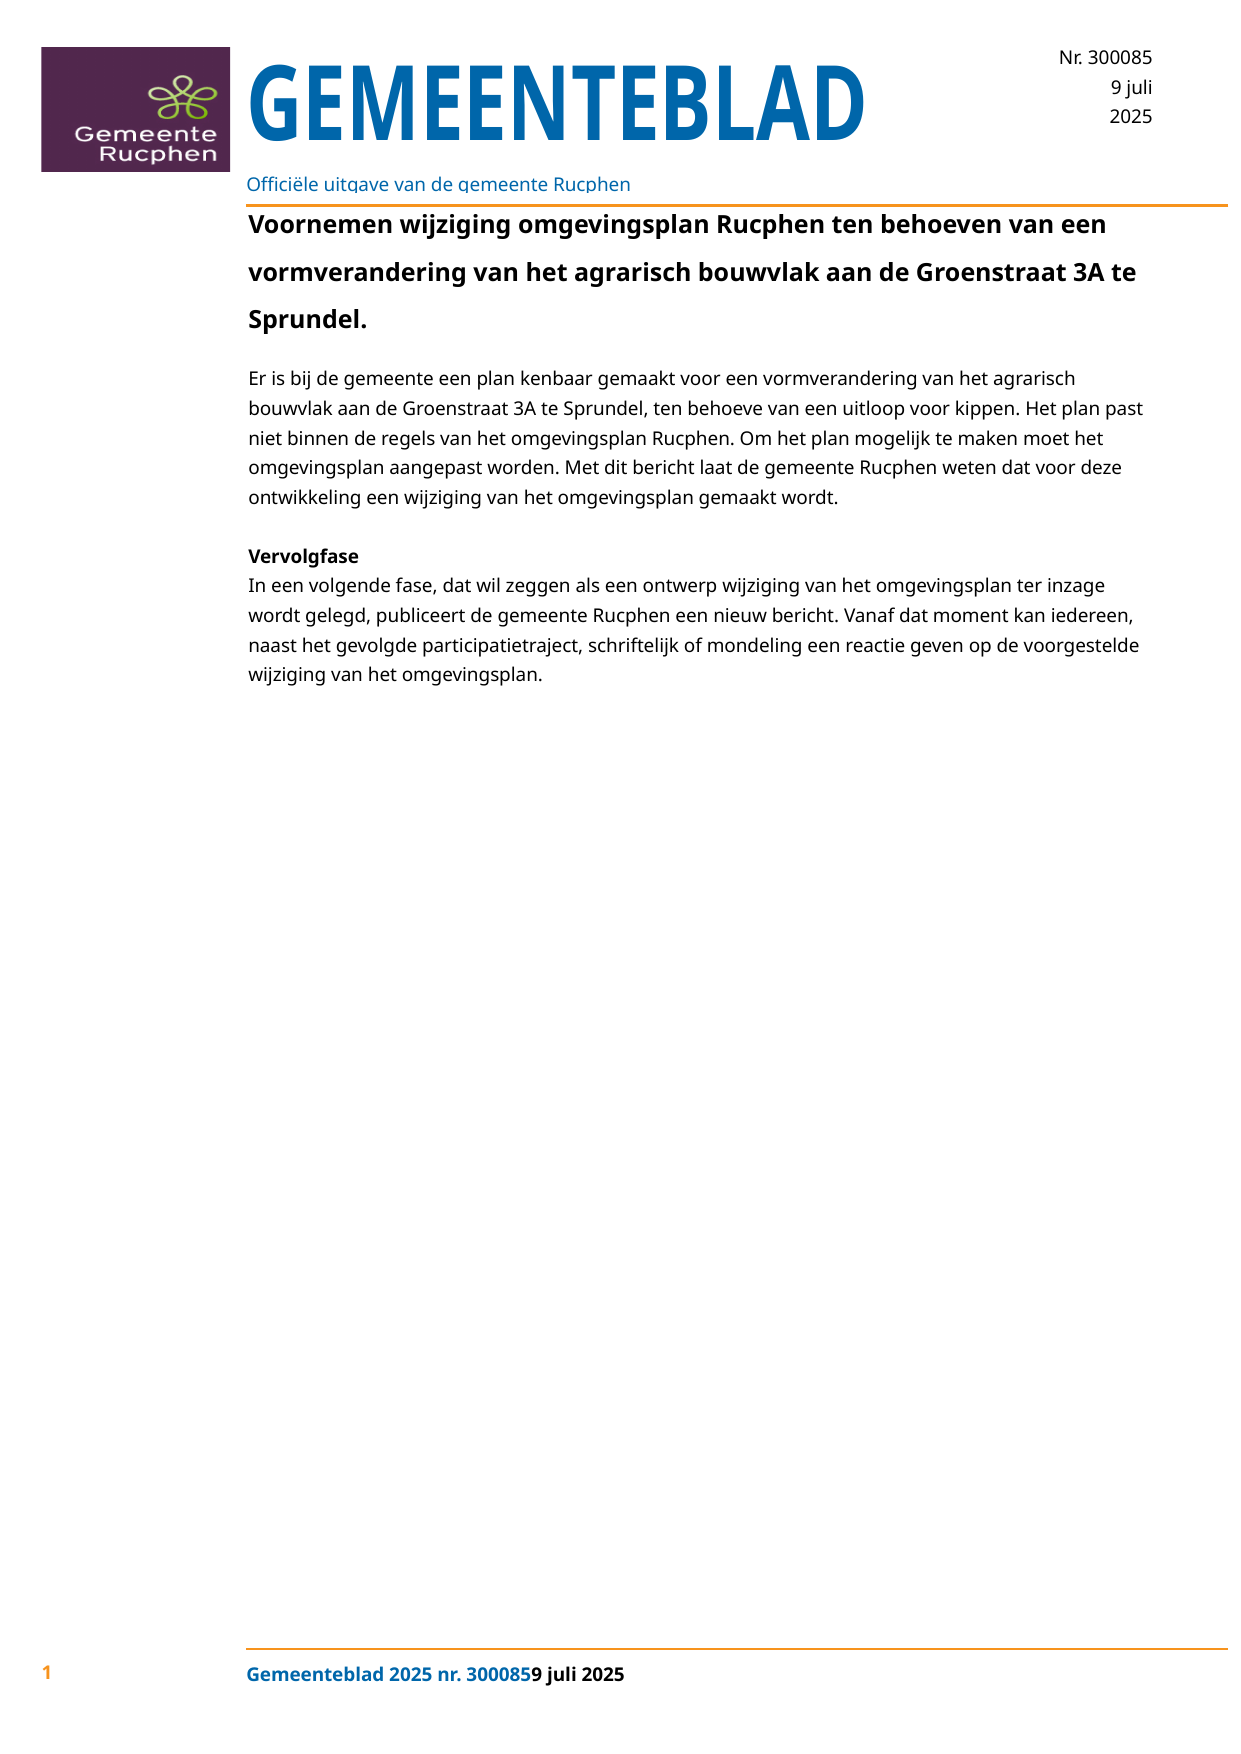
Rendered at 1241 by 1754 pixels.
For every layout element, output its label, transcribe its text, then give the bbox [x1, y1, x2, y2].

picture [41, 47, 231, 172]
text Er is bij de gemeente een plan kenbaar gemaakt voor een vormverandering van het agrarisch bouwvlak aan de Groenstraat 3A te Sprundel, ten behoeve van een uitloop voor kippen. Het plan past niet binnen de regels van het omgevingsplan Rucphen. Om het plan mogelijk te maken moet het omgevingsplan aangepast worden. Met dit bericht laat de gemeente Rucphen weten dat voor deze ontwikkeling een wijziging van het omgevingsplan gemaakt wordt. [248, 366, 1152, 509]
text In een volgende fase, dat wil zeggen als een ontwerp wijziging van het omgevingsplan ter inzage wordt gelegd, publiceert de gemeente Rucphen een nieuw bericht. Vanaf dat moment kan iedereen, naast het gevolgde participatietraject, schriftelijk of mondeling een reactie geven op de voorgestelde wijziging van het omgevingsplan. [248, 573, 1152, 687]
text Voornemen wijziging omgevingsplan Rucphen ten behoeven van een vormverandering van het agrarisch bouwvlak aan de Groenstraat 3A te Sprundel. [248, 207, 1152, 336]
text Vervolgfase [248, 543, 1152, 569]
